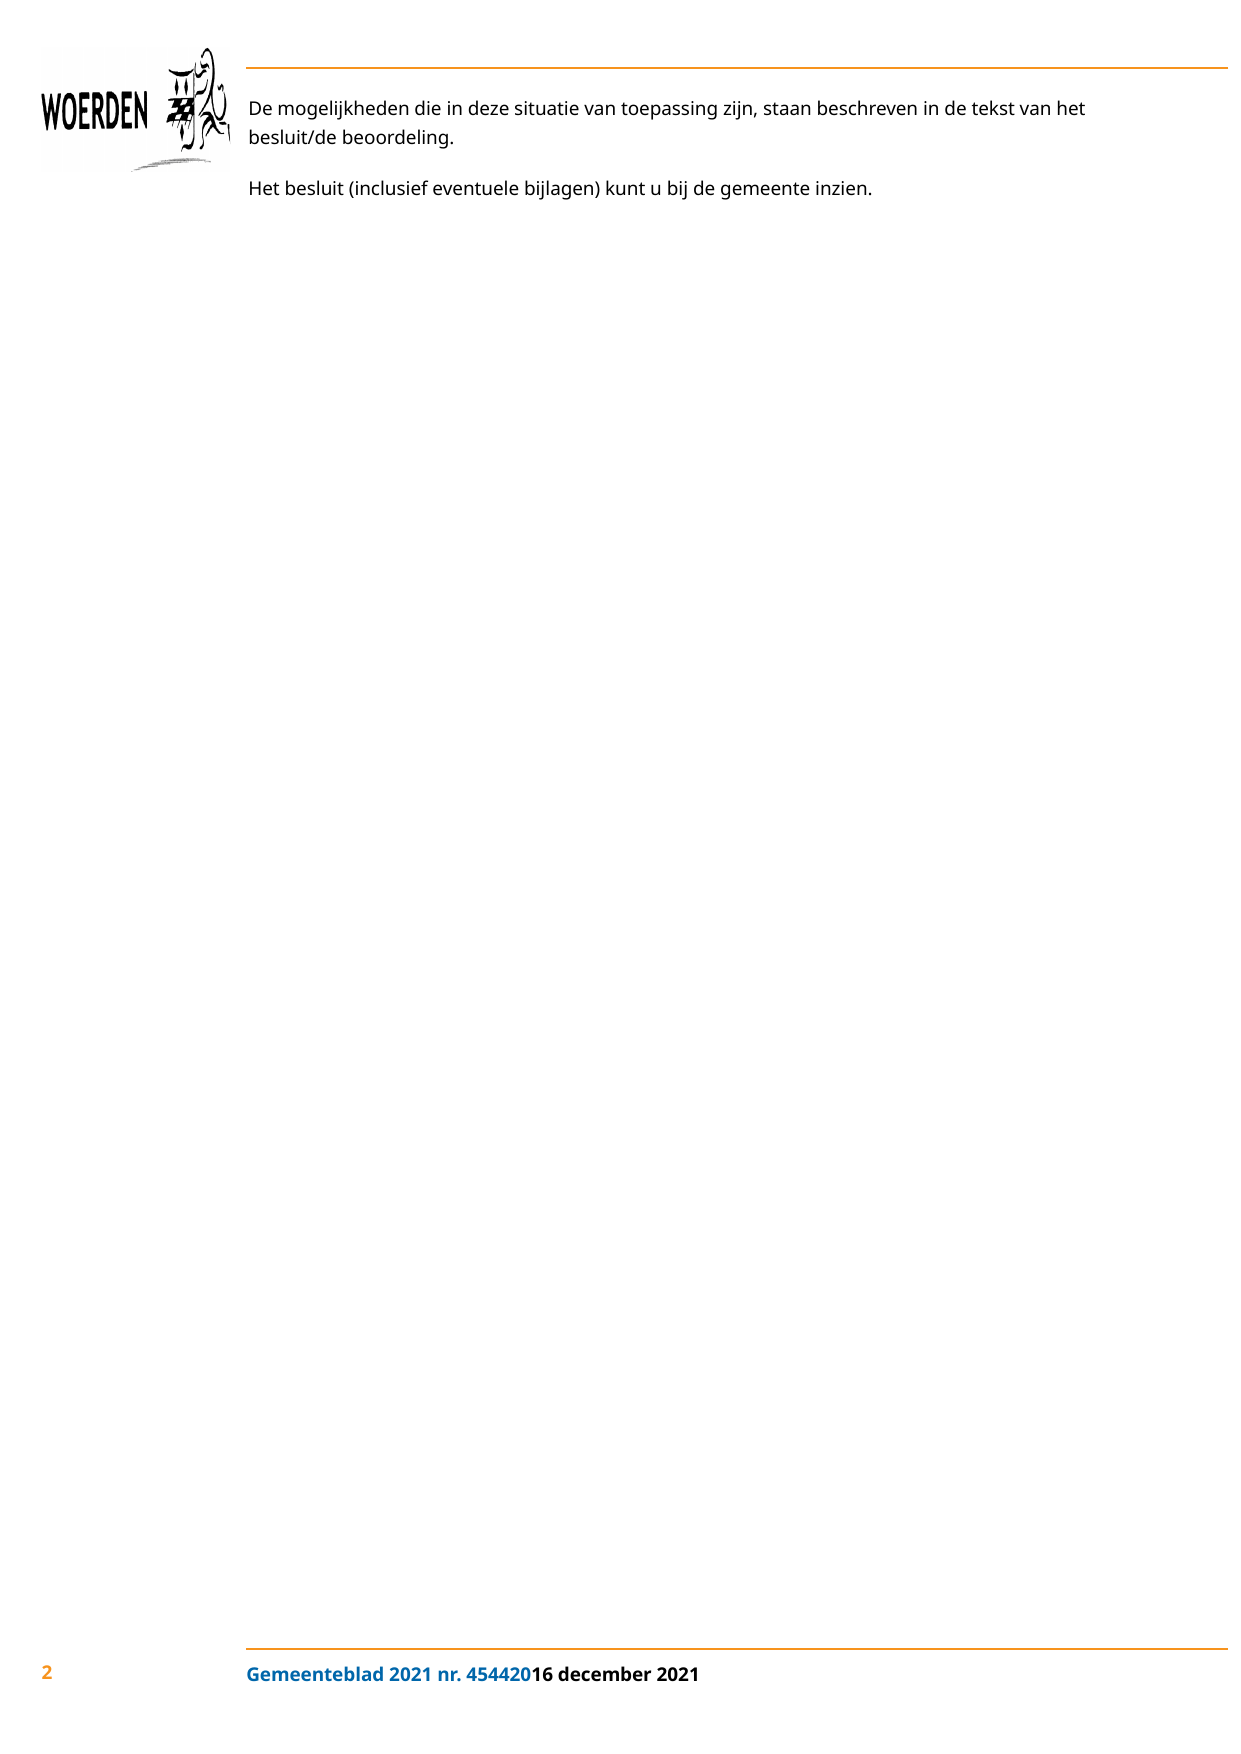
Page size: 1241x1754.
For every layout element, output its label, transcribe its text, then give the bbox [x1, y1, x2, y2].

text De mogelijkheden die in deze situatie van toepassing zijn, staan beschreven in de tekst van het besluit/de beoordeling. [248, 95, 1152, 150]
picture [41, 47, 231, 172]
text Het besluit (inclusief eventuele bijlagen) kunt u bij de gemeente inzien. [248, 175, 1152, 201]
